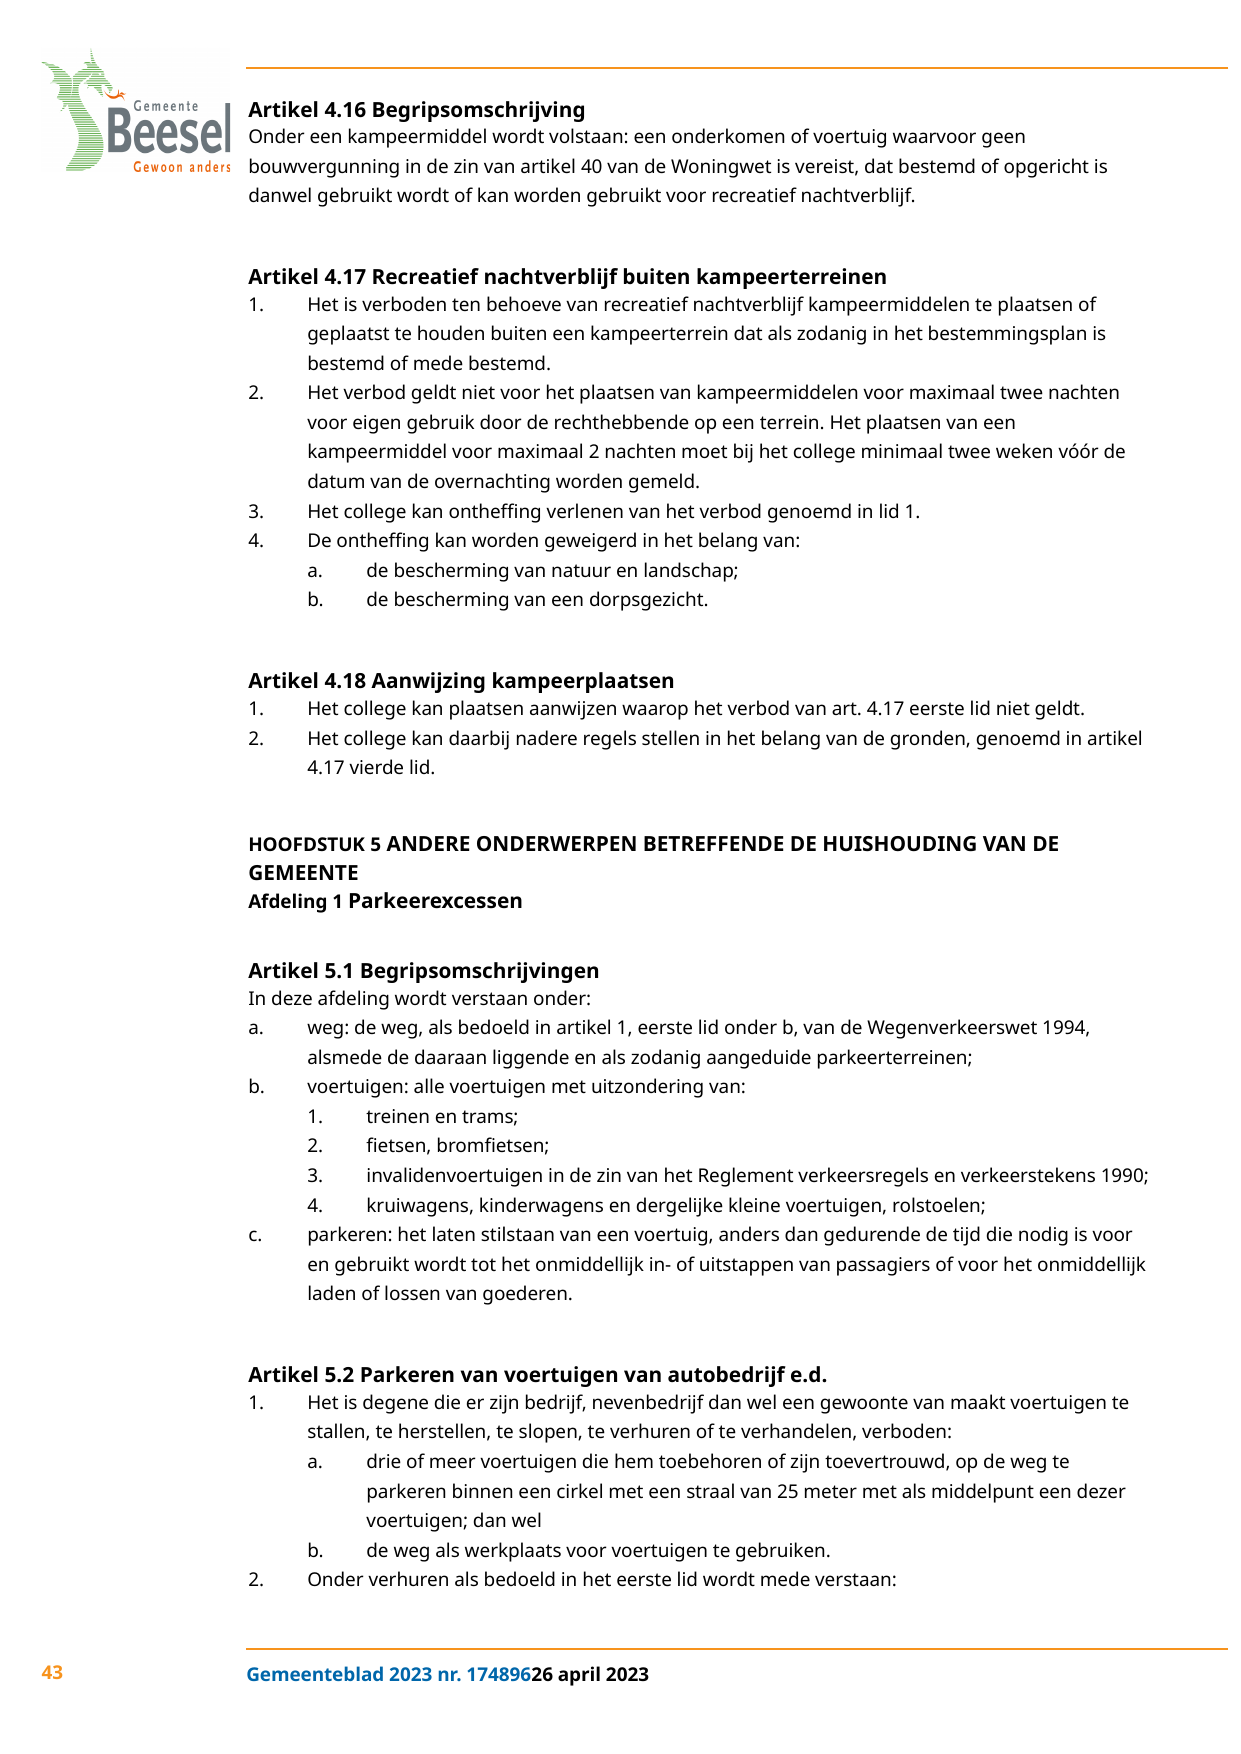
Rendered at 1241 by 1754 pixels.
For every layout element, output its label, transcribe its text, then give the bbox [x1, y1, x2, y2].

list de weg als werkplaats voor voertuigen te gebruiken. [307, 1537, 1152, 1563]
list de bescherming van een dorpsgezicht. [307, 587, 1152, 612]
list de bescherming van natuur en landschap; [307, 557, 1152, 583]
list kruiwagens, kinderwagens en dergelijke kleine voertuigen, rolstoelen; [307, 1192, 1152, 1218]
list invalidenvoertuigen in de zin van het Reglement verkeersregels en verkeerstekens 1990; [307, 1162, 1152, 1188]
text Onder een kampeermiddel wordt volstaan: een onderkomen of voertuig waarvoor geen bouwvergunning in de zin van artikel 40 van de Woningwet is vereist, dat bestemd of opgericht is danwel gebruikt wordt of kan worden gebruikt voor recreatief nachtverblijf. [248, 123, 1152, 208]
list voertuigen: alle voertuigen met uitzondering van: [248, 1073, 1152, 1099]
list Het college kan plaatsen aanwijzen waarop het verbod van art. 4.17 eerste lid niet geldt. [248, 695, 1152, 721]
list Het college kan ontheffing verlenen van het verbod genoemd in lid 1. [248, 498, 1152, 524]
list Het is verboden ten behoeve van recreatief nachtverblijf kampeermiddelen te plaatsen of geplaatst te houden buiten een kampeerterrein dat als zodanig in het bestemmingsplan is bestemd of mede bestemd. [248, 291, 1152, 376]
list Het college kan daarbij nadere regels stellen in het belang van de gronden, genoemd in artikel 4.17 vierde lid. [248, 725, 1152, 780]
picture [41, 47, 231, 172]
list fietsen, bromfietsen; [307, 1133, 1152, 1158]
text Artikel 5.2 Parkeren van voertuigen van autobedrijf e.d. [248, 1361, 1152, 1389]
text Artikel 4.16 Begripsomschrijving [248, 95, 1152, 123]
text Afdeling 1 Parkeerexcessen [248, 886, 1152, 915]
text Artikel 5.1 Begripsomschrijvingen [248, 956, 1152, 985]
list drie of meer voertuigen die hem toebehoren of zijn toevertrouwd, op de weg te parkeren binnen een cirkel met een straal van 25 meter met als middelpunt een dezer voertuigen; dan wel [307, 1448, 1152, 1533]
list De ontheffing kan worden geweigerd in het belang van: [248, 527, 1152, 553]
text Artikel 4.18 Aanwijzing kampeerplaatsen [248, 667, 1152, 695]
list Onder verhuren als bedoeld in het eerste lid wordt mede verstaan: [248, 1567, 1152, 1592]
text In deze afdeling wordt verstaan onder: [248, 985, 1152, 1011]
list weg: de weg, als bedoeld in artikel 1, eerste lid onder b, van de Wegenverkeerswet 1994, alsmede de daaraan liggende en als zodanig aangeduide parkeerterreinen; [248, 1014, 1152, 1070]
text Artikel 4.17 Recreatief nachtverblijf buiten kampeerterreinen [248, 262, 1152, 291]
text HOOFDSTUK 5 ANDERE ONDERWERPEN BETREFFENDE DE HUISHOUDING VAN DE GEMEENTE [248, 829, 1152, 886]
list Het is degene die er zijn bedrijf, nevenbedrijf dan wel een gewoonte van maakt voertuigen te stallen, te herstellen, te slopen, te verhuren of te verhandelen, verboden: [248, 1389, 1152, 1444]
list Het verbod geldt niet voor het plaatsen van kampeermiddelen voor maximaal twee nachten voor eigen gebruik door de rechthebbende op een terrein. Het plaatsen van een kampeermiddel voor maximaal 2 nachten moet bij het college minimaal twee weken vóór de datum van de overnachting worden gemeld. [248, 379, 1152, 494]
list parkeren: het laten stilstaan van een voertuig, anders dan gedurende de tijd die nodig is voor en gebruikt wordt tot het onmiddellijk in- of uitstappen van passagiers of voor het onmiddellijk laden of lossen van goederen. [248, 1221, 1152, 1306]
list treinen en trams; [307, 1103, 1152, 1129]
